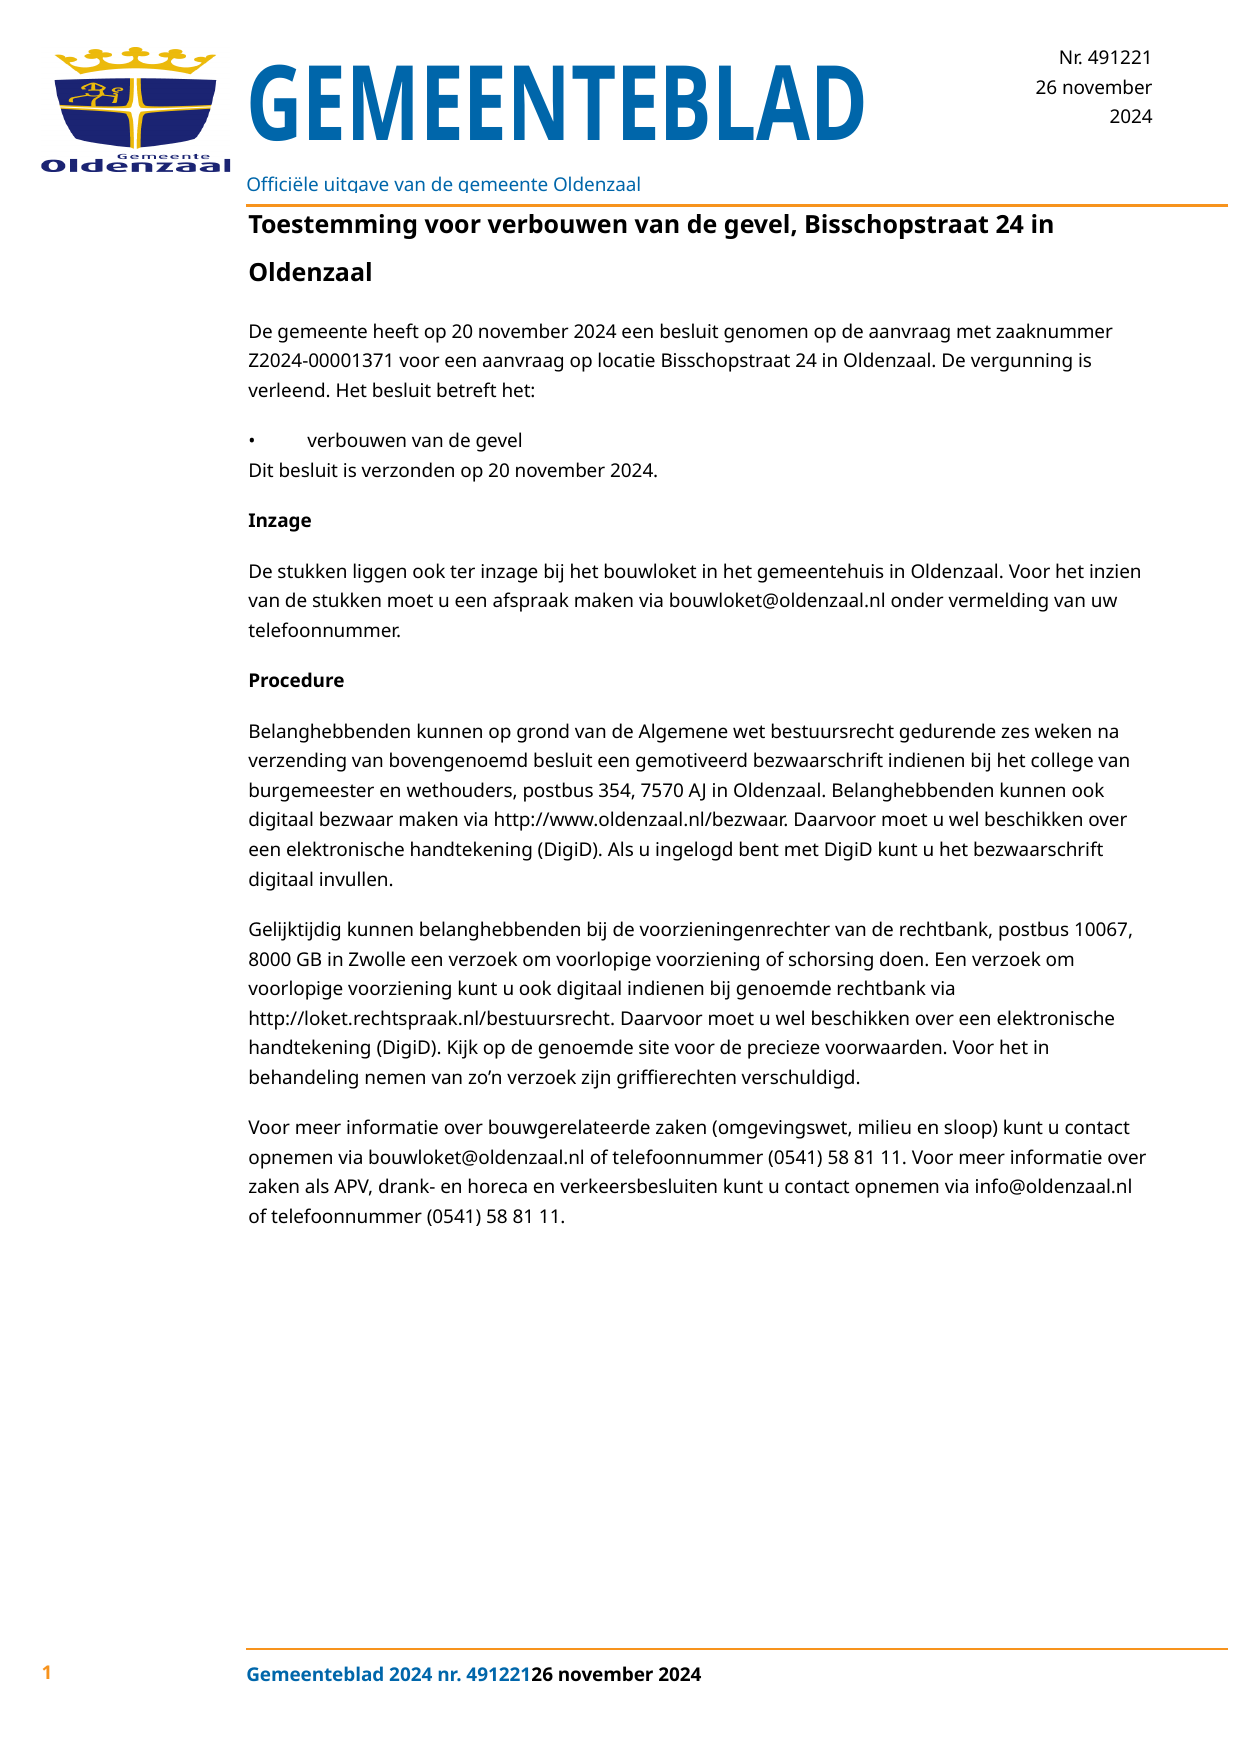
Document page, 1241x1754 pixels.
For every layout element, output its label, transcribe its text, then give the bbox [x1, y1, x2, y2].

text Dit besluit is verzonden op 20 november 2024. [248, 457, 1152, 483]
text Toestemming voor verbouwen van de gevel, Bisschopstraat 24 in Oldenzaal [248, 207, 1152, 288]
text Gelijktijdig kunnen belanghebbenden bij de voorzieningenrechter van de rechtbank, postbus 10067, 8000 GB in Zwolle een verzoek om voorlopige voorziening of schorsing doen. Een verzoek om voorlopige voorziening kunt u ook digitaal indienen bij genoemde rechtbank via http://loket.rechtspraak.nl/bestuursrecht. Daarvoor moet u wel beschikken over een elektronische handtekening (DigiD). Kijk op de genoemde site voor de precieze voorwaarden. Voor het in behandeling nemen van zo’n verzoek zijn griffierechten verschuldigd. [248, 916, 1152, 1090]
text Procedure [248, 667, 1152, 693]
text De stukken liggen ook ter inzage bij het bouwloket in het gemeentehuis in Oldenzaal. Voor het inzien van de stukken moet u een afspraak maken via bouwloket@oldenzaal.nl onder vermelding van uw telefoonnummer. [248, 558, 1152, 643]
text Voor meer informatie over bouwgerelateerde zaken (omgevingswet, milieu en sloop) kunt u contact opnemen via bouwloket@oldenzaal.nl of telefoonnummer (0541) 58 81 11. Voor meer informatie over zaken als APV, drank- en horeca en verkeersbesluiten kunt u contact opnemen via info@oldenzaal.nl of telefoonnummer (0541) 58 81 11. [248, 1114, 1152, 1229]
list verbouwen van de gevel [248, 427, 1152, 453]
text Belanghebbenden kunnen op grond van de Algemene wet bestuursrecht gedurende zes weken na verzending van bovengenoemd besluit een gemotiveerd bezwaarschrift indienen bij het college van burgemeester en wethouders, postbus 354, 7570 AJ in Oldenzaal. Belanghebbenden kunnen ook digitaal bezwaar maken via http://www.oldenzaal.nl/bezwaar. Daarvoor moet u wel beschikken over een elektronische handtekening (DigiD). Als u ingelogd bent met DigiD kunt u het bezwaarschrift digitaal invullen. [248, 718, 1152, 892]
text De gemeente heeft op 20 november 2024 een besluit genomen op de aanvraag met zaaknummer Z2024-00001371 voor een aanvraag op locatie Bisschopstraat 24 in Oldenzaal. De vergunning is verleend. Het besluit betreft het: [248, 318, 1152, 403]
picture [41, 47, 231, 172]
text Inzage [248, 507, 1152, 533]
